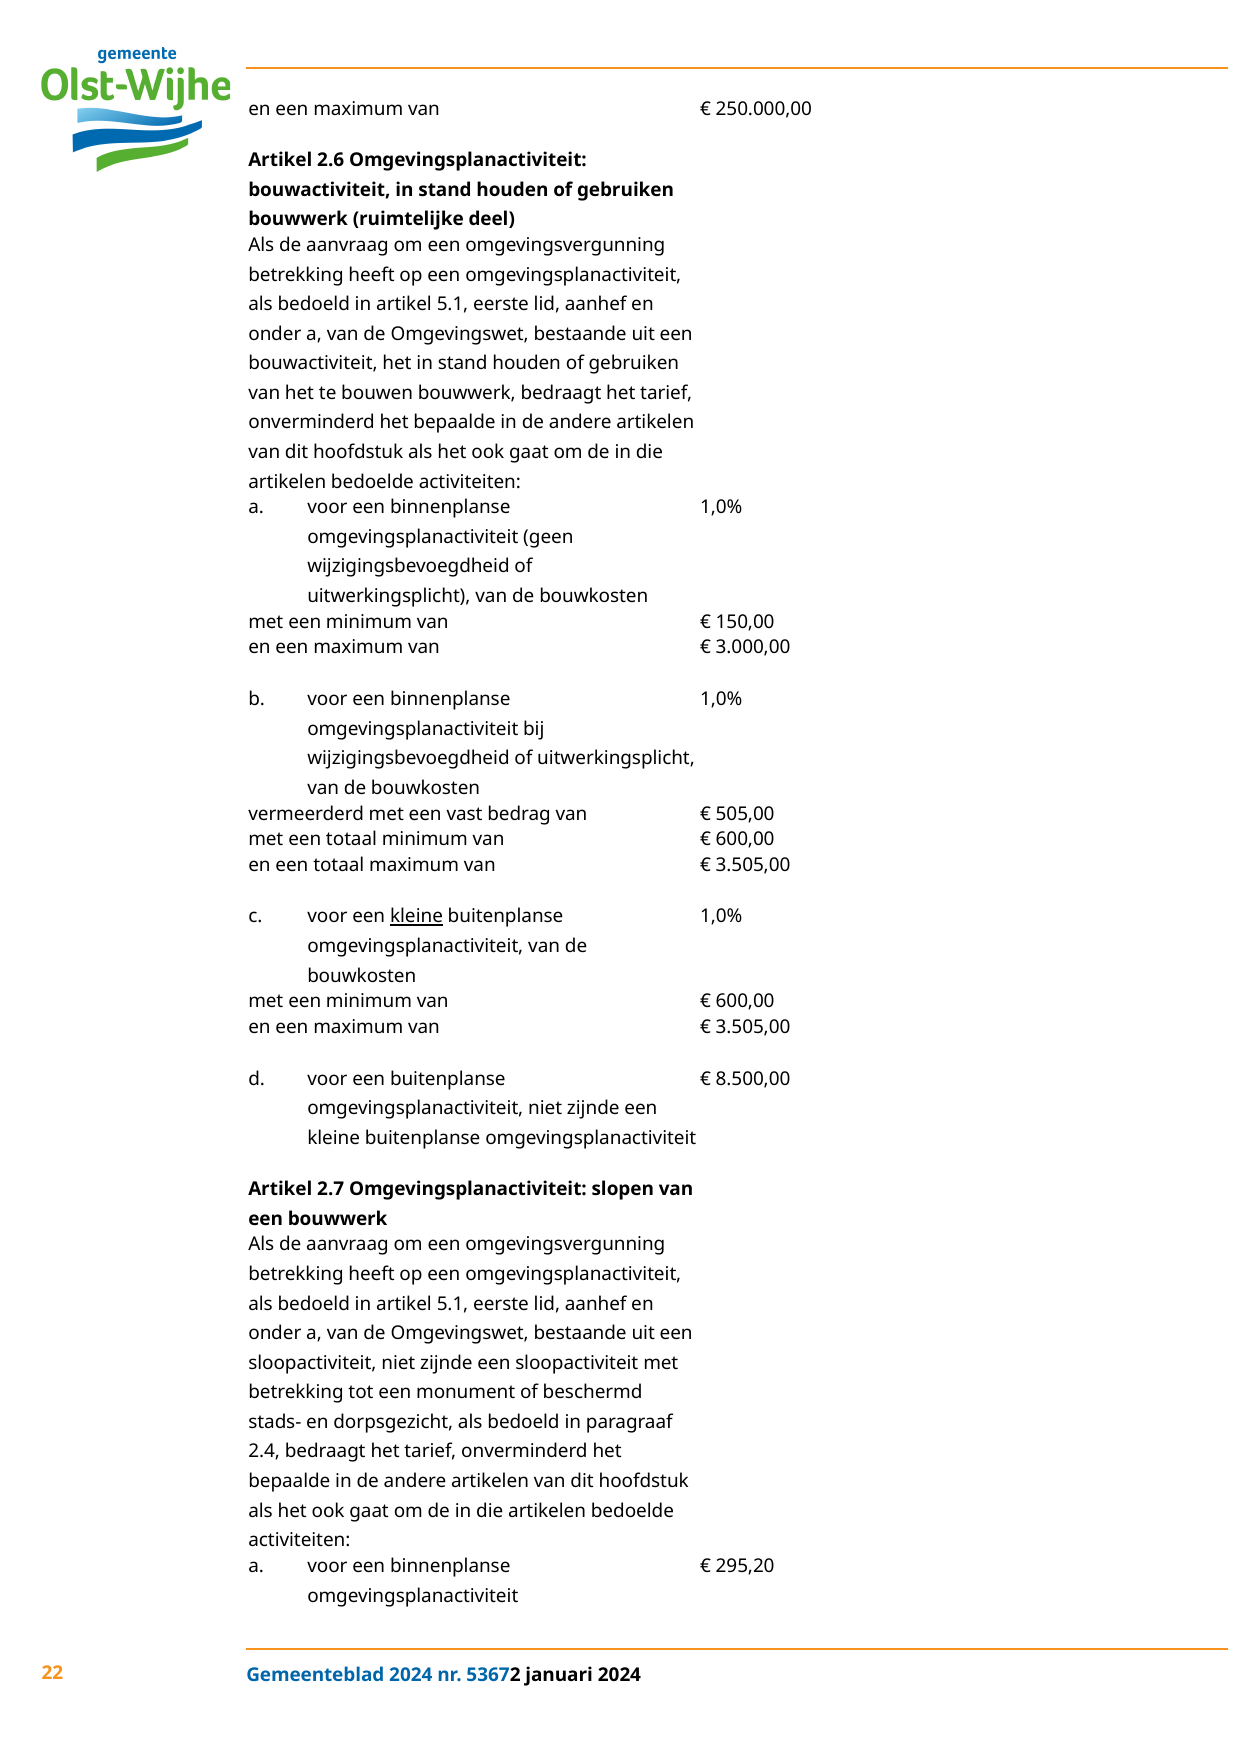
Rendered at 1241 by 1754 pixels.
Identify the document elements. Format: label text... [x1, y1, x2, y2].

table_cell € 600,00 [700, 825, 1152, 851]
table_cell Artikel 2.7 Omgevingsplanactiviteit: slopen van een bouwwerk [248, 1175, 700, 1231]
table_cell 1,0% [700, 903, 1152, 987]
table_cell € 505,00 [700, 800, 1152, 825]
table_cell voor een binnenplanse omgevingsplanactiviteit [248, 1552, 700, 1607]
table_cell voor een binnenplanse omgevingsplanactiviteit bij wijzigingsbevoegdheid of uitwerkingsplicht, van de bouwkosten [248, 685, 700, 800]
table_cell [248, 1039, 700, 1065]
table_cell [248, 121, 700, 146]
table_cell € 3.505,00 [700, 851, 1152, 877]
table_cell € 295,20 [700, 1552, 1152, 1607]
table_cell € 600,00 [700, 988, 1152, 1013]
table_cell vermeerderd met een vast bedrag van [248, 800, 700, 825]
table_cell Als de aanvraag om een omgevingsvergunning betrekking heeft op een omgevingsplanactiviteit, als bedoeld in artikel 5.1, eerste lid, aanhef en onder a, van de Omgevingswet, bestaande uit een bouwactiviteit, het in stand houden of gebruiken van het te bouwen bouwwerk, bedraagt het tarief, onverminderd het bepaalde in de andere artikelen van dit hoofdstuk als het ook gaat om de in die artikelen bedoelde activiteiten: [248, 231, 700, 493]
table_cell € 150,00 [700, 608, 1152, 634]
table_cell voor een binnenplanse omgevingsplanactiviteit (geen wijzigingsbevoegdheid of uitwerkingsplicht), van de bouwkosten [248, 494, 700, 608]
table_cell [700, 877, 1152, 903]
table_cell en een maximum van [248, 1013, 700, 1039]
table_cell Artikel 2.6 Omgevingsplanactiviteit: bouwactiviteit, in stand houden of gebruiken bouwwerk (ruimtelijke deel) [248, 146, 700, 231]
table_cell met een minimum van [248, 988, 700, 1013]
table_cell € 250.000,00 [700, 95, 1152, 121]
table_cell [248, 1150, 700, 1175]
table_cell 1,0% [700, 685, 1152, 800]
table_cell [700, 1150, 1152, 1175]
table_cell [700, 231, 1152, 493]
table_cell en een totaal maximum van [248, 851, 700, 877]
table_cell € 8.500,00 [700, 1065, 1152, 1149]
table_cell [700, 1039, 1152, 1065]
table_cell [700, 1175, 1152, 1231]
table_cell voor een buitenplanse omgevingsplanactiviteit, niet zijnde een kleine buitenplanse omgevingsplanactiviteit [248, 1065, 700, 1149]
table_cell [700, 660, 1152, 685]
table_cell 1,0% [700, 494, 1152, 608]
table_cell met een totaal minimum van [248, 825, 700, 851]
table_cell [248, 660, 700, 685]
table_cell [700, 1231, 1152, 1552]
table_cell [700, 146, 1152, 231]
table_cell [700, 121, 1152, 146]
table_cell en een maximum van [248, 634, 700, 659]
table_cell en een maximum van [248, 95, 700, 121]
picture [41, 47, 231, 172]
table_cell € 3.000,00 [700, 634, 1152, 659]
table_cell [248, 877, 700, 903]
table_cell Als de aanvraag om een omgevingsvergunning betrekking heeft op een omgevingsplanactiviteit, als bedoeld in artikel 5.1, eerste lid, aanhef en onder a, van de Omgevingswet, bestaande uit een sloopactiviteit, niet zijnde een sloopactiviteit met betrekking tot een monument of beschermd stads- en dorpsgezicht, als bedoeld in paragraaf 2.4, bedraagt het tarief, onverminderd het bepaalde in de andere artikelen van dit hoofdstuk als het ook gaat om de in die artikelen bedoelde activiteiten: [248, 1231, 700, 1552]
table_cell met een minimum van [248, 608, 700, 634]
table_cell voor een kleine buitenplanse omgevingsplanactiviteit, van de bouwkosten [248, 903, 700, 987]
table_cell € 3.505,00 [700, 1013, 1152, 1039]
